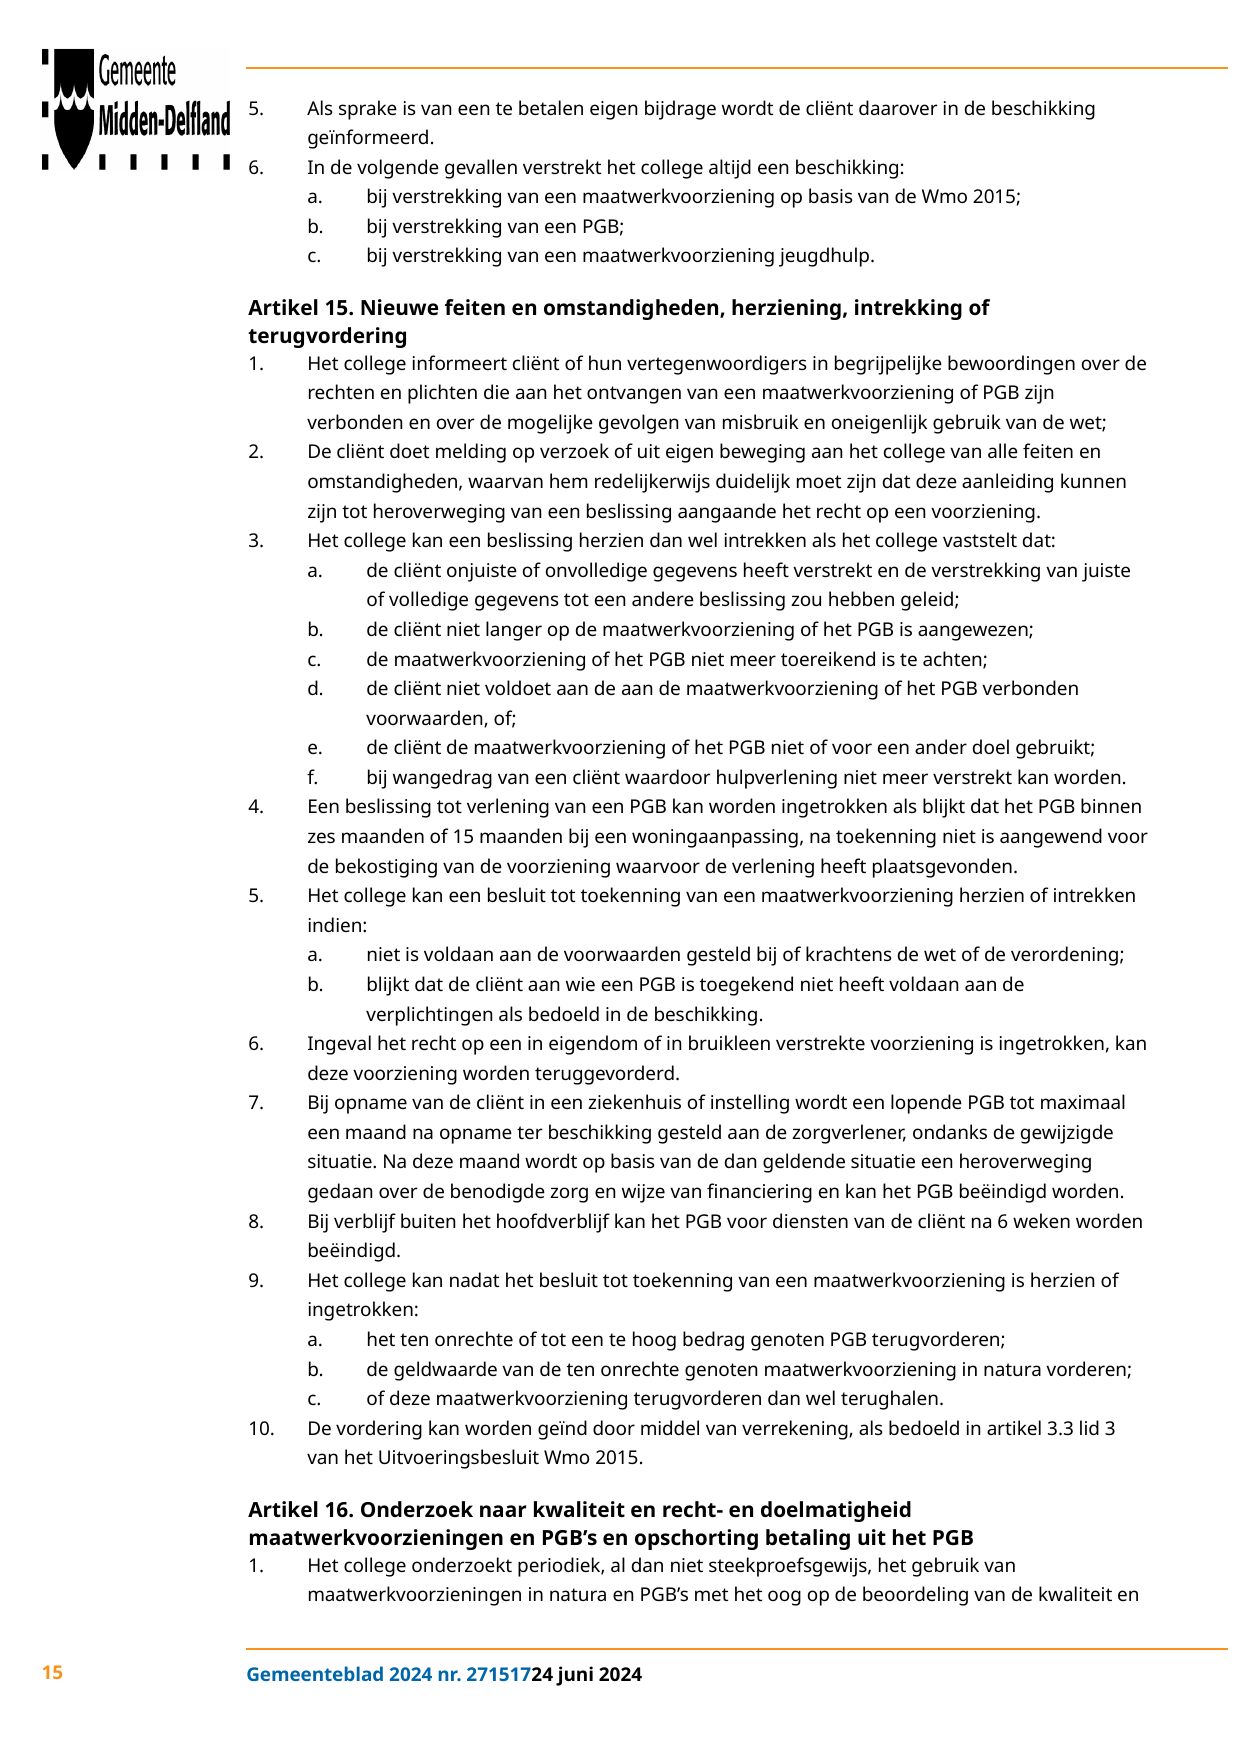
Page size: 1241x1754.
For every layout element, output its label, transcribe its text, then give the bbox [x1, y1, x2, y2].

list de cliënt niet langer op de maatwerkvoorziening of het PGB is aangewezen; [307, 616, 1152, 642]
list Het college kan een beslissing herzien dan wel intrekken als het college vaststelt dat: [248, 527, 1152, 553]
picture [41, 47, 231, 172]
list Het college onderzoekt periodiek, al dan niet steekproefsgewijs, het gebruik van maatwerkvoorzieningen in natura en PGB’s met het oog op de beoordeling van de kwaliteit en [248, 1552, 1152, 1607]
list bij verstrekking van een PGB; [307, 213, 1152, 239]
list de maatwerkvoorziening of het PGB niet meer toereikend is te achten; [307, 646, 1152, 672]
list Het college informeert cliënt of hun vertegenwoordigers in begrijpelijke bewoordingen over de rechten en plichten die aan het ontvangen van een maatwerkvoorziening of PGB zijn verbonden en over de mogelijke gevolgen van misbruik en oneigenlijk gebruik van de wet; [248, 350, 1152, 435]
list De vordering kan worden geïnd door middel van verrekening, als bedoeld in artikel 3.3 lid 3 van het Uitvoeringsbesluit Wmo 2015. [248, 1415, 1152, 1470]
list of deze maatwerkvoorziening terugvorderen dan wel terughalen. [307, 1385, 1152, 1411]
list In de volgende gevallen verstrekt het college altijd een beschikking: [248, 154, 1152, 180]
list Als sprake is van een te betalen eigen bijdrage wordt de cliënt daarover in de beschikking geïnformeerd. [248, 95, 1152, 150]
list de cliënt niet voldoet aan de aan de maatwerkvoorziening of het PGB verbonden voorwaarden, of; [307, 675, 1152, 731]
list De cliënt doet melding op verzoek of uit eigen beweging aan het college van alle feiten en omstandigheden, waarvan hem redelijkerwijs duidelijk moet zijn dat deze aanleiding kunnen zijn tot heroverweging van een beslissing aangaande het recht op een voorziening. [248, 439, 1152, 524]
list de cliënt de maatwerkvoorziening of het PGB niet of voor een ander doel gebruikt; [307, 734, 1152, 760]
list blijkt dat de cliënt aan wie een PGB is toegekend niet heeft voldaan aan de verplichtingen als bedoeld in de beschikking. [307, 971, 1152, 1027]
text Artikel 16. Onderzoek naar kwaliteit en recht- en doelmatigheid maatwerkvoorzieningen en PGB’s en opschorting betaling uit het PGB [248, 1495, 1152, 1552]
text Artikel 15. Nieuwe feiten en omstandigheden, herziening, intrekking of terugvordering [248, 293, 1152, 350]
list bij verstrekking van een maatwerkvoorziening jeugdhulp. [307, 243, 1152, 268]
list bij verstrekking van een maatwerkvoorziening op basis van de Wmo 2015; [307, 183, 1152, 209]
list Bij verblijf buiten het hoofdverblijf kan het PGB voor diensten van de cliënt na 6 weken worden beëindigd. [248, 1208, 1152, 1263]
list Ingeval het recht op een in eigendom of in bruikleen verstrekte voorziening is ingetrokken, kan deze voorziening worden teruggevorderd. [248, 1030, 1152, 1086]
list Een beslissing tot verlening van een PGB kan worden ingetrokken als blijkt dat het PGB binnen zes maanden of 15 maanden bij een woningaanpassing, na toekenning niet is aangewend voor de bekostiging van de voorziening waarvoor de verlening heeft plaatsgevonden. [248, 794, 1152, 879]
list Het college kan nadat het besluit tot toekenning van een maatwerkvoorziening is herzien of ingetrokken: [248, 1267, 1152, 1322]
list Het college kan een besluit tot toekenning van een maatwerkvoorziening herzien of intrekken indien: [248, 882, 1152, 938]
list het ten onrechte of tot een te hoog bedrag genoten PGB terugvorderen; [307, 1326, 1152, 1352]
list bij wangedrag van een cliënt waardoor hulpverlening niet meer verstrekt kan worden. [307, 764, 1152, 790]
list de geldwaarde van de ten onrechte genoten maatwerkvoorziening in natura vorderen; [307, 1356, 1152, 1382]
list Bij opname van de cliënt in een ziekenhuis of instelling wordt een lopende PGB tot maximaal een maand na opname ter beschikking gesteld aan de zorgverlener, ondanks de gewijzigde situatie. Na deze maand wordt op basis van de dan geldende situatie een heroverweging gedaan over de benodigde zorg en wijze van financiering en kan het PGB beëindigd worden. [248, 1089, 1152, 1204]
list de cliënt onjuiste of onvolledige gegevens heeft verstrekt en de verstrekking van juiste of volledige gegevens tot een andere beslissing zou hebben geleid; [307, 557, 1152, 612]
list niet is voldaan aan de voorwaarden gesteld bij of krachtens de wet of de verordening; [307, 942, 1152, 967]
